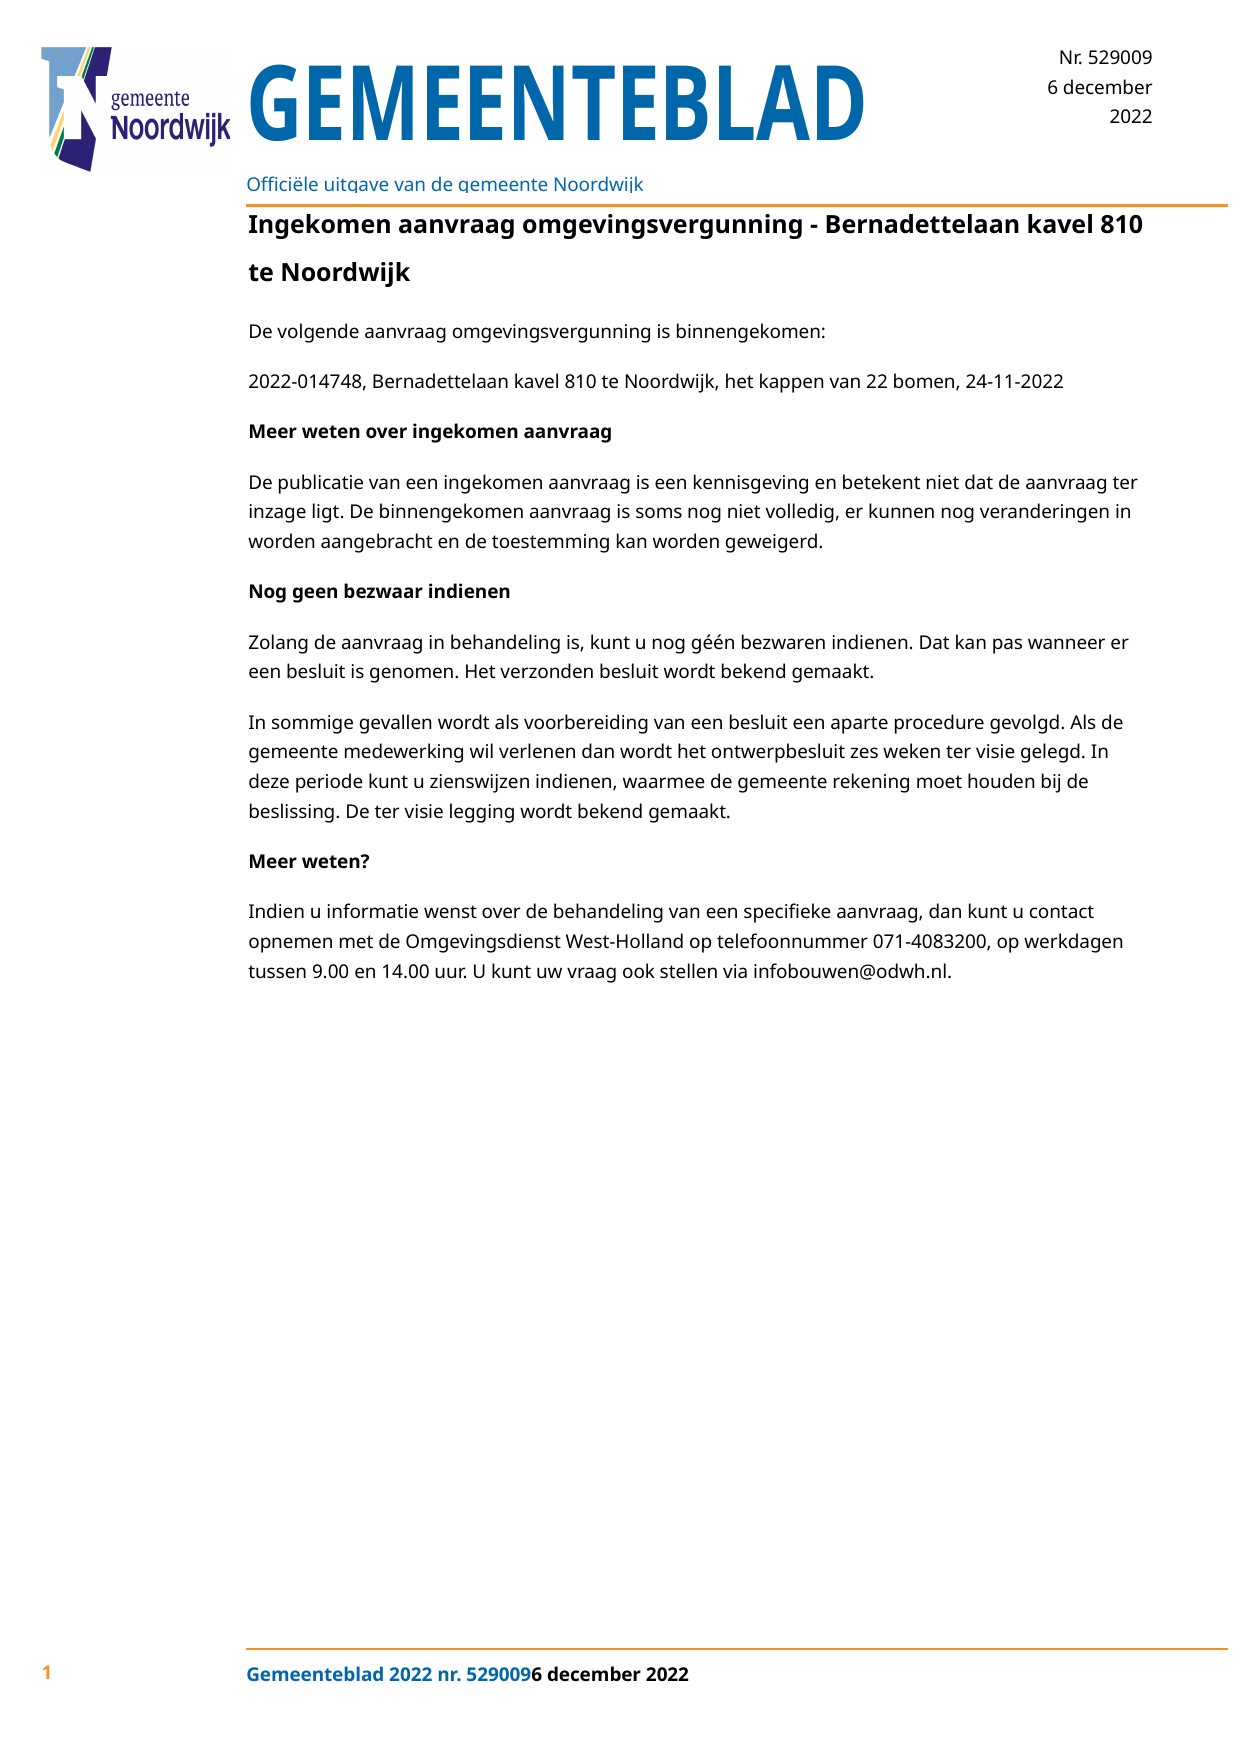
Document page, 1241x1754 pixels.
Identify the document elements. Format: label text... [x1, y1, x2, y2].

text Meer weten over ingekomen aanvraag [248, 419, 1152, 444]
text De volgende aanvraag omgevingsvergunning is binnengekomen: [248, 318, 1152, 344]
text Ingekomen aanvraag omgevingsvergunning - Bernadettelaan kavel 810 te Noordwijk [248, 207, 1152, 288]
text In sommige gevallen wordt als voorbereiding van een besluit een aparte procedure gevolgd. Als de gemeente medewerking wil verlenen dan wordt het ontwerpbesluit zes weken ter visie gelegd. In deze periode kunt u zienswijzen indienen, waarmee de gemeente rekening moet houden bij de beslissing. De ter visie legging wordt bekend gemaakt. [248, 709, 1152, 824]
text Indien u informatie wenst over de behandeling van een specifieke aanvraag, dan kunt u contact opnemen met de Omgevingsdienst West-Holland op telefoonnummer 071-4083200, op werkdagen tussen 9.00 en 14.00 uur. U kunt uw vraag ook stellen via infobouwen@odwh.nl. [248, 899, 1152, 984]
text Zolang de aanvraag in behandeling is, kunt u nog géén bezwaren indienen. Dat kan pas wanneer er een besluit is genomen. Het verzonden besluit wordt bekend gemaakt. [248, 629, 1152, 684]
text Nog geen bezwaar indienen [248, 579, 1152, 604]
picture [41, 47, 231, 172]
text Meer weten? [248, 848, 1152, 874]
text De publicatie van een ingekomen aanvraag is een kennisgeving en betekent niet dat de aanvraag ter inzage ligt. De binnengekomen aanvraag is soms nog niet volledig, er kunnen nog veranderingen in worden aangebracht en de toestemming kan worden geweigerd. [248, 469, 1152, 554]
text 2022-014748, Bernadettelaan kavel 810 te Noordwijk, het kappen van 22 bomen, 24-11-2022 [248, 368, 1152, 394]
